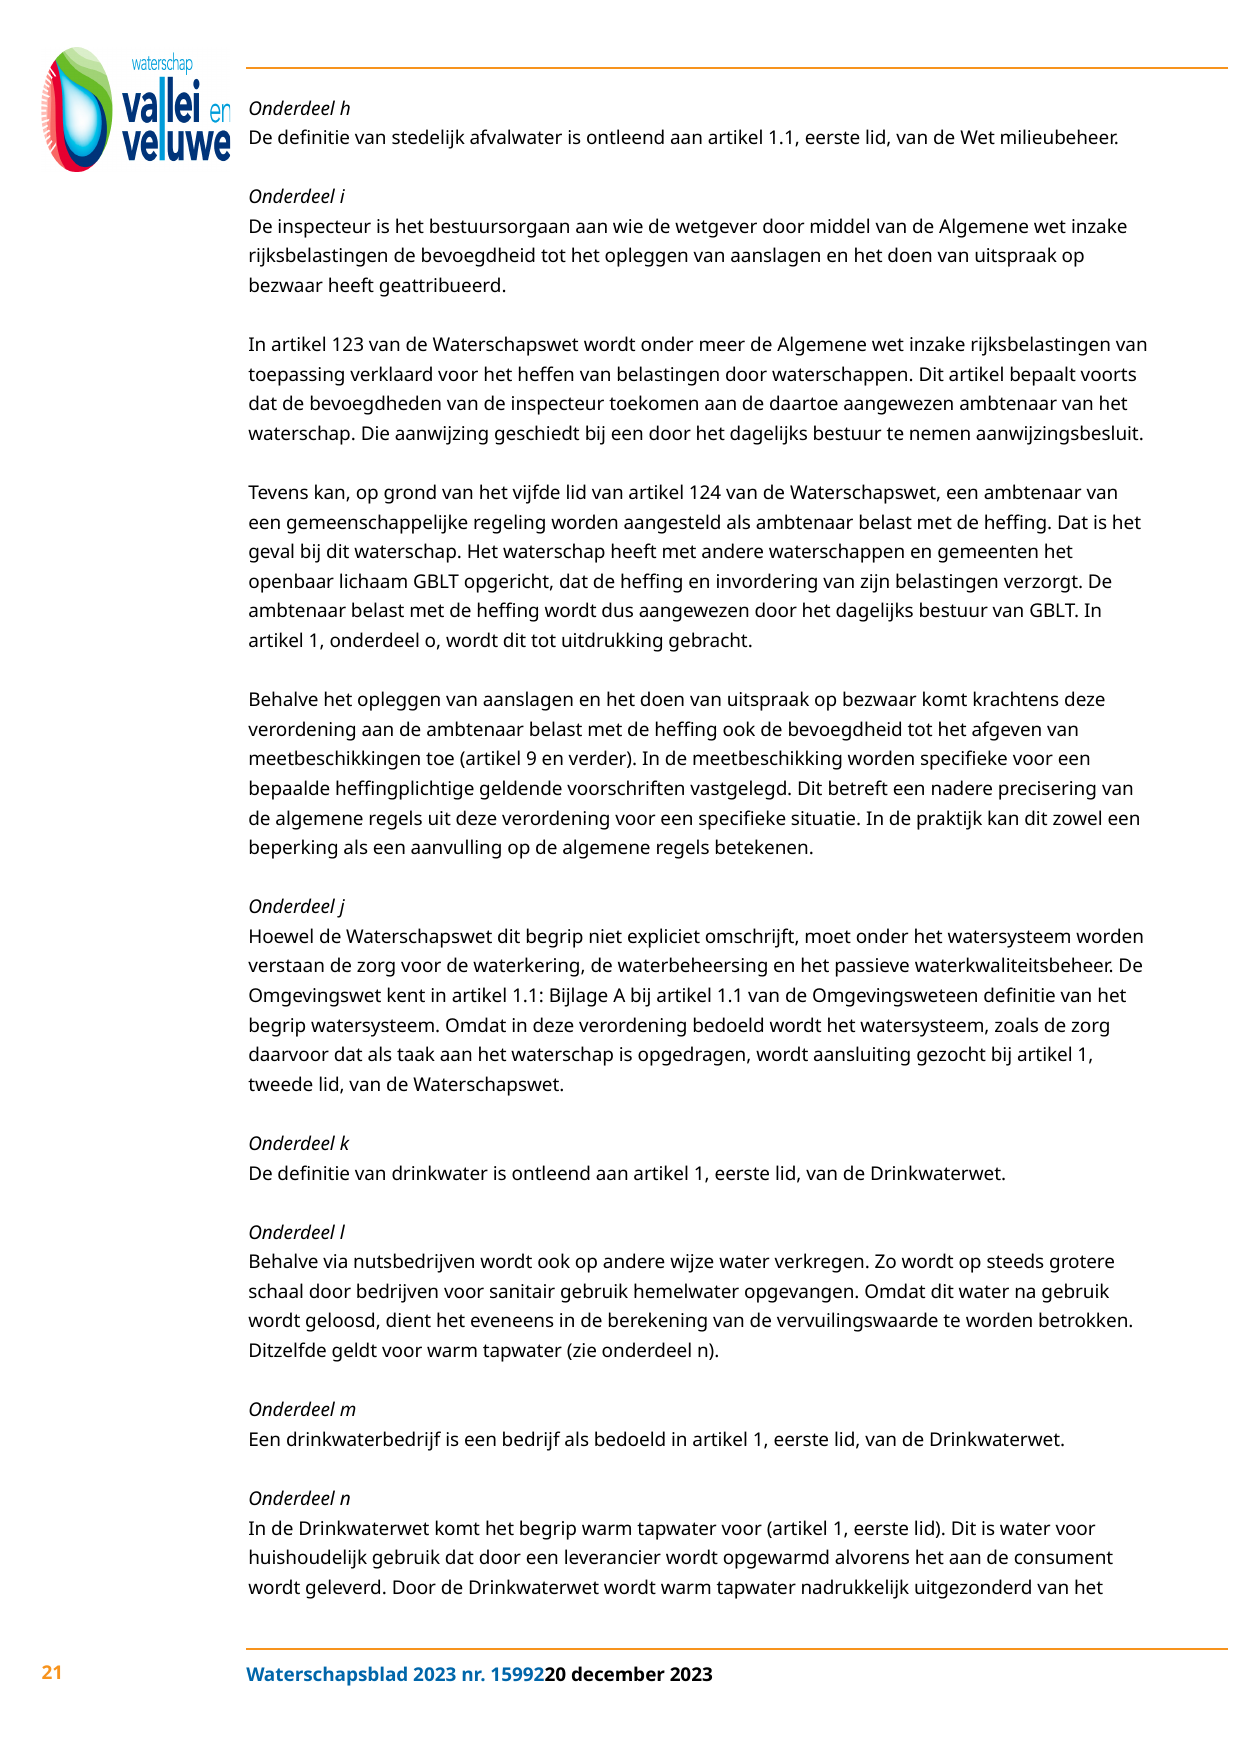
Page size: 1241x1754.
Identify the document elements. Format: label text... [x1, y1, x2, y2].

text Onderdeel n [248, 1485, 1152, 1511]
text Een drinkwaterbedrijf is een bedrijf als bedoeld in artikel 1, eerste lid, van de Drinkwaterwet. [248, 1426, 1152, 1452]
text Behalve via nutsbedrijven wordt ook op andere wijze water verkregen. Zo wordt op steeds grotere schaal door bedrijven voor sanitair gebruik hemelwater opgevangen. Omdat dit water na gebruik wordt geloosd, dient het eveneens in de berekening van de vervuilingswaarde te worden betrokken. Ditzelfde geldt voor warm tapwater (zie onderdeel n). [248, 1248, 1152, 1363]
text Onderdeel m [248, 1396, 1152, 1422]
text Hoewel de Waterschapswet dit begrip niet expliciet omschrijft, moet onder het watersysteem worden verstaan de zorg voor de waterkering, de waterbeheersing en het passieve waterkwaliteitsbeheer. De Omgevingswet kent in artikel 1.1: Bijlage A bij artikel 1.1 van de Omgevingsweteen definitie van het begrip watersysteem. Omdat in deze verordening bedoeld wordt het watersysteem, zoals de zorg daarvoor dat als taak aan het waterschap is opgedragen, wordt aansluiting gezocht bij artikel 1, tweede lid, van de Waterschapswet. [248, 923, 1152, 1097]
text De definitie van drinkwater is ontleend aan artikel 1, eerste lid, van de Drinkwaterwet. [248, 1160, 1152, 1186]
text Onderdeel l [248, 1219, 1152, 1245]
text Onderdeel k [248, 1130, 1152, 1156]
text Tevens kan, op grond van het vijfde lid van artikel 124 van de Waterschapswet, een ambtenaar van een gemeenschappelijke regeling worden aangesteld als ambtenaar belast met de heffing. Dat is het geval bij dit waterschap. Het waterschap heeft met andere waterschappen en gemeenten het openbaar lichaam GBLT opgericht, dat de heffing en invordering van zijn belastingen verzorgt. De ambtenaar belast met de heffing wordt dus aangewezen door het dagelijks bestuur van GBLT. In artikel 1, onderdeel o, wordt dit tot uitdrukking gebracht. [248, 479, 1152, 653]
picture [41, 47, 231, 172]
text Behalve het opleggen van aanslagen en het doen van uitspraak op bezwaar komt krachtens deze verordening aan de ambtenaar belast met de heffing ook de bevoegdheid tot het afgeven van meetbeschikkingen toe (artikel 9 en verder). In de meetbeschikking worden specifieke voor een bepaalde heffingplichtige geldende voorschriften vastgelegd. Dit betreft een nadere precisering van de algemene regels uit deze verordening voor een specifieke situatie. In de praktijk kan dit zowel een beperking als een aanvulling op de algemene regels betekenen. [248, 686, 1152, 860]
text De inspecteur is het bestuursorgaan aan wie de wetgever door middel van de Algemene wet inzake rijksbelastingen de bevoegdheid tot het opleggen van aanslagen en het doen van uitspraak op bezwaar heeft geattribueerd. [248, 213, 1152, 298]
text In artikel 123 van de Waterschapswet wordt onder meer de Algemene wet inzake rijksbelastingen van toepassing verklaard voor het heffen van belastingen door waterschappen. Dit artikel bepaalt voorts dat de bevoegdheden van de inspecteur toekomen aan de daartoe aangewezen ambtenaar van het waterschap. Die aanwijzing geschiedt bij een door het dagelijks bestuur te nemen aanwijzingsbesluit. [248, 331, 1152, 446]
text In de Drinkwaterwet komt het begrip warm tapwater voor (artikel 1, eerste lid). Dit is water voor huishoudelijk gebruik dat door een leverancier wordt opgewarmd alvorens het aan de consument wordt geleverd. Door de Drinkwaterwet wordt warm tapwater nadrukkelijk uitgezonderd van het [248, 1515, 1152, 1600]
text De definitie van stedelijk afvalwater is ontleend aan artikel 1.1, eerste lid, van de Wet milieubeheer. [248, 124, 1152, 150]
text Onderdeel i [248, 183, 1152, 209]
text Onderdeel j [248, 893, 1152, 919]
text Onderdeel h [248, 95, 1152, 121]
